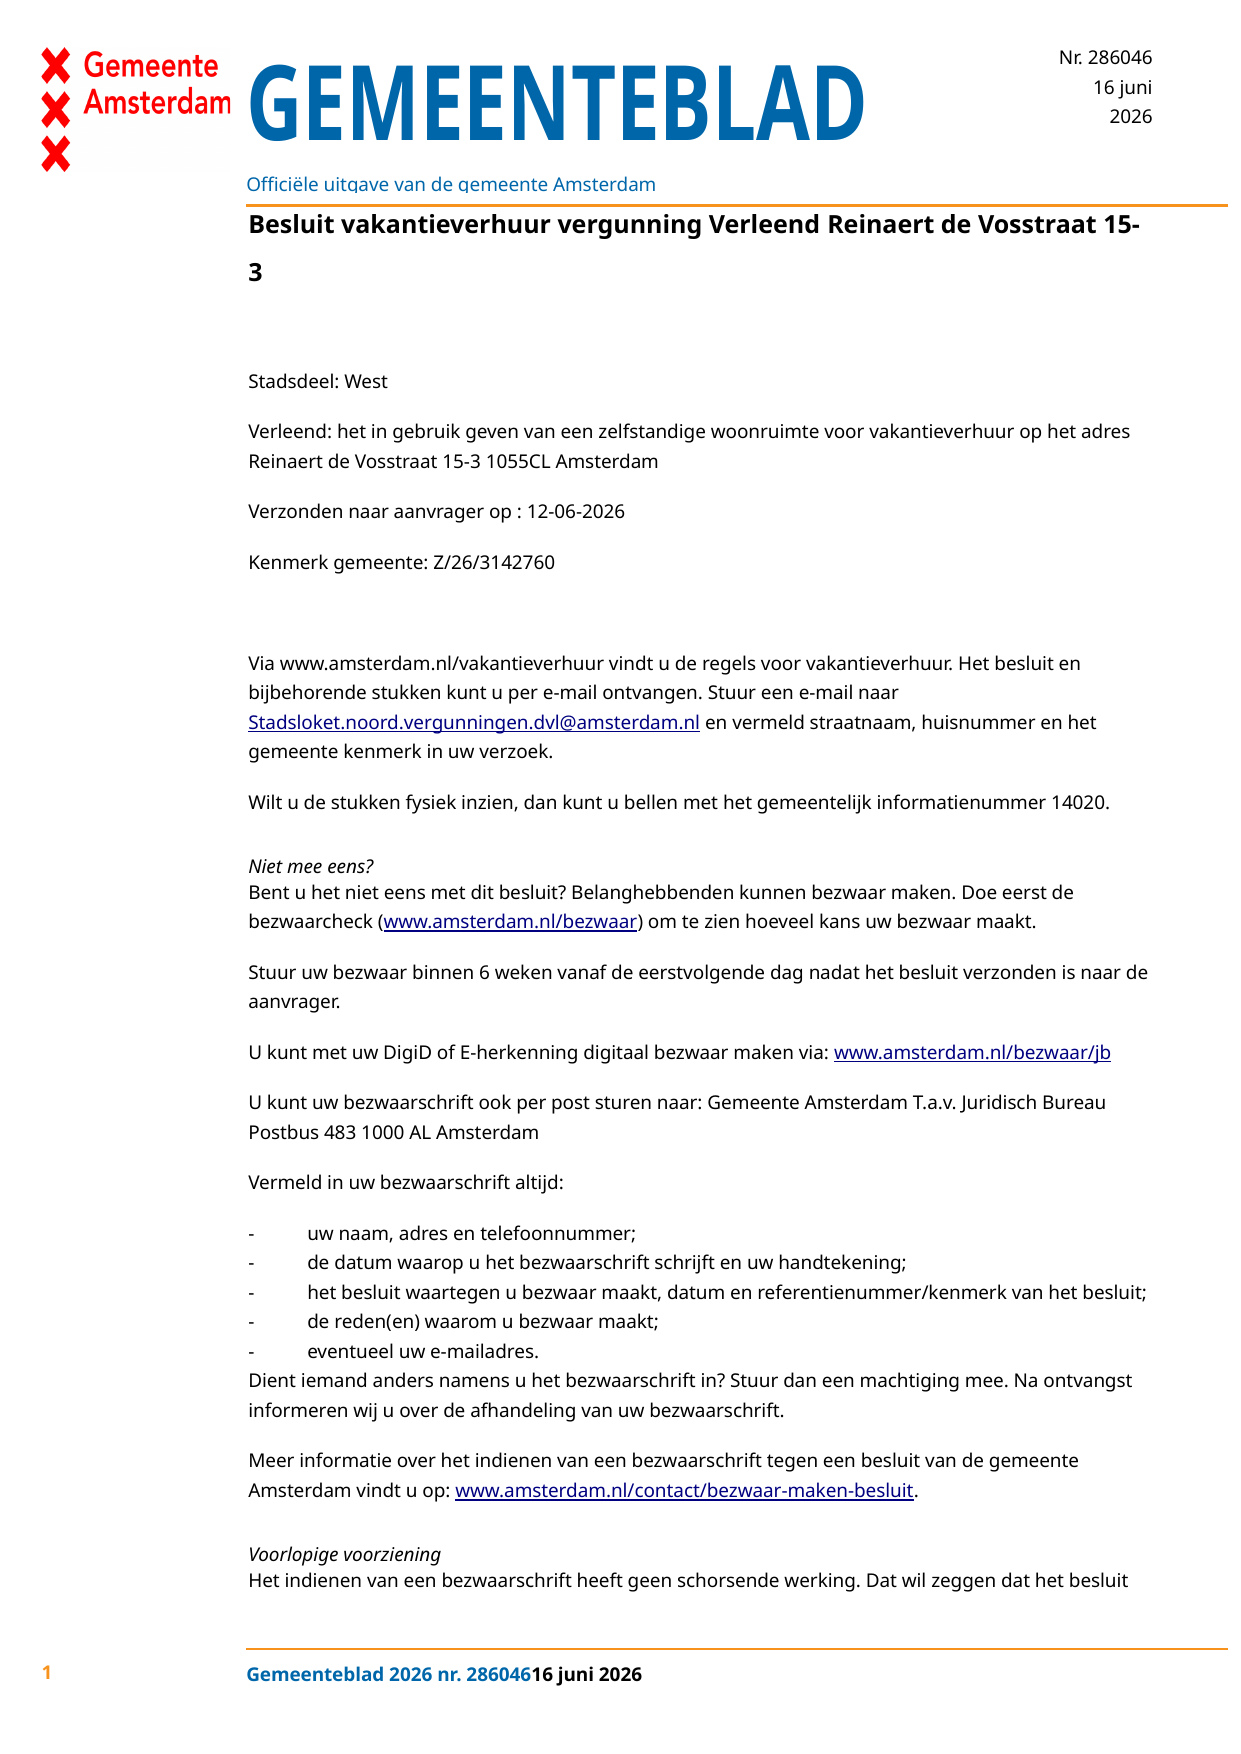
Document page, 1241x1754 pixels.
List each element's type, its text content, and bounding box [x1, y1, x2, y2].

text Meer informatie over het indienen van een bezwaarschrift tegen een besluit van de gemeente Amsterdam vindt u op: www.amsterdam.nl/contact/bezwaar-maken-besluit. [248, 1448, 1152, 1503]
text U kunt met uw DigiD of E-herkenning digitaal bezwaar maken via: www.amsterdam.nl/bezwaar/jb [248, 1039, 1152, 1064]
text Kenmerk gemeente: Z/26/3142760 [248, 549, 1152, 575]
list de reden(en) waarom u bezwaar maakt; [248, 1308, 1152, 1334]
list uw naam, adres en telefoonnummer; [248, 1220, 1152, 1245]
text Dient iemand anders namens u het bezwaarschrift in? Stuur dan een machtiging mee. Na ontvangst informeren wij u over de afhandeling van uw bezwaarschrift. [248, 1368, 1152, 1423]
text Bent u het niet eens met dit besluit? Belanghebbenden kunnen bezwaar maken. Doe eerst de bezwaarcheck (www.amsterdam.nl/bezwaar) om te zien hoeveel kans uw bezwaar maakt. [248, 879, 1152, 934]
text Voorlopige voorziening [248, 1541, 1152, 1567]
text Stadsdeel: West [248, 368, 1152, 394]
text U kunt uw bezwaarschrift ook per post sturen naar: Gemeente Amsterdam T.a.v. Juridisch Bureau Postbus 483 1000 AL Amsterdam [248, 1089, 1152, 1144]
list de datum waarop u het bezwaarschrift schrijft en uw handtekening; [248, 1249, 1152, 1275]
list het besluit waartegen u bezwaar maakt, datum en referentienummer/kenmerk van het besluit; [248, 1279, 1152, 1304]
text Niet mee eens? [248, 853, 1152, 879]
picture [41, 47, 231, 172]
list eventueel uw e-mailadres. [248, 1338, 1152, 1364]
text Verleend: het in gebruik geven van een zelfstandige woonruimte voor vakantieverhuur op het adres Reinaert de Vosstraat 15-3 1055CL Amsterdam [248, 419, 1152, 474]
text Het indienen van een bezwaarschrift heeft geen schorsende werking. Dat wil zeggen dat het besluit [248, 1567, 1152, 1593]
text Wilt u de stukken fysiek inzien, dan kunt u bellen met het gemeentelijk informatienummer 14020. [248, 789, 1152, 815]
text Besluit vakantieverhuur vergunning Verleend Reinaert de Vosstraat 15-3 [248, 207, 1152, 288]
text Stuur uw bezwaar binnen 6 weken vanaf de eerstvolgende dag nadat het besluit verzonden is naar de aanvrager. [248, 959, 1152, 1014]
text Vermeld in uw bezwaarschrift altijd: [248, 1169, 1152, 1195]
text Via www.amsterdam.nl/vakantieverhuur vindt u de regels voor vakantieverhuur. Het besluit en bijbehorende stukken kunt u per e-mail ontvangen. Stuur een e-mail naar Stadsloket.noord.vergunningen.dvl@amsterdam.nl en vermeld straatnaam, huisnummer en het gemeente kenmerk in uw verzoek. [248, 650, 1152, 764]
text Verzonden naar aanvrager op : 12-06-2026 [248, 499, 1152, 524]
